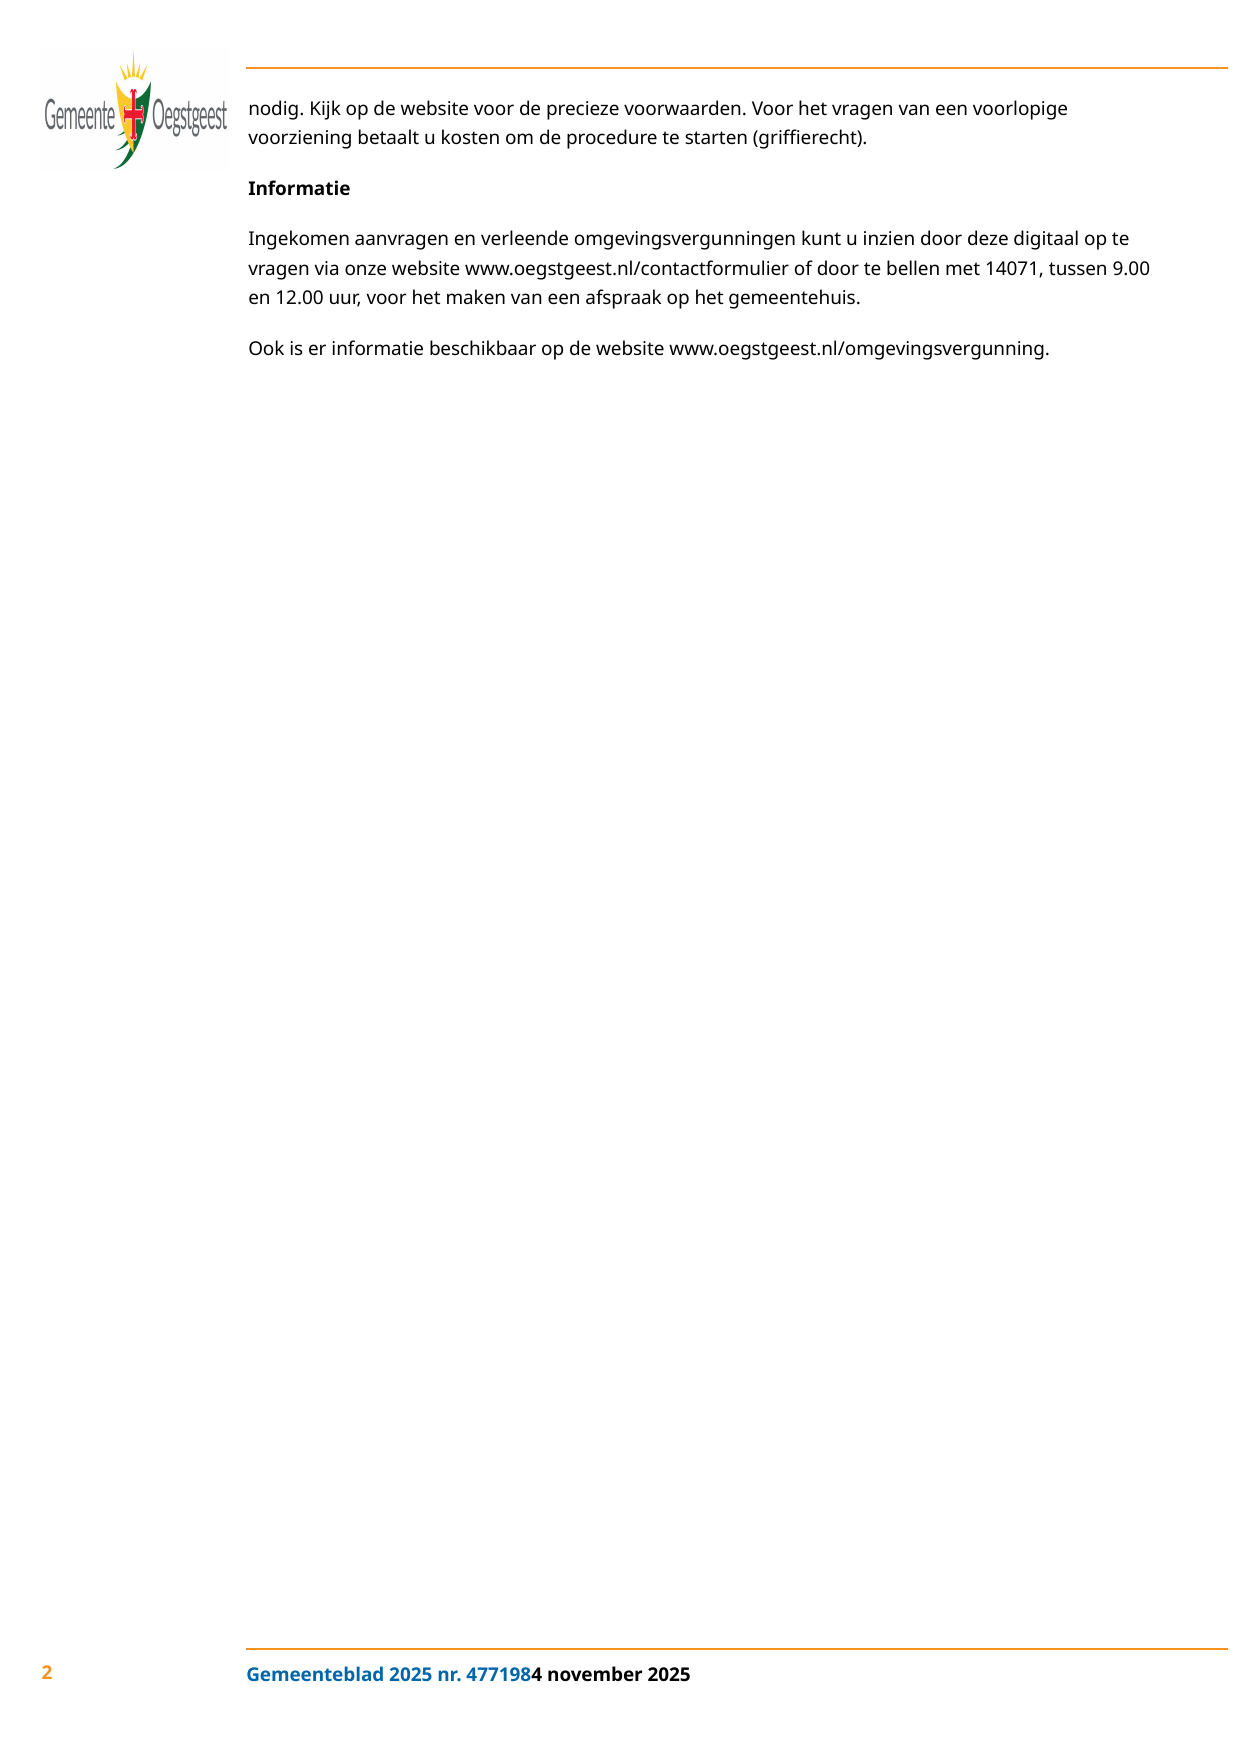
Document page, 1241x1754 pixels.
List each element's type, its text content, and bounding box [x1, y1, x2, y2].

picture [41, 47, 231, 172]
text Ook is er informatie beschikbaar op de website www.oegstgeest.nl/omgevingsvergunning. [248, 335, 1152, 361]
text nodig. Kijk op de website voor de precieze voorwaarden. Voor het vragen van een voorlopige voorziening betaalt u kosten om de procedure te starten (griffierecht). [248, 95, 1152, 150]
text Ingekomen aanvragen en verleende omgevingsvergunningen kunt u inzien door deze digitaal op te vragen via onze website www.oegstgeest.nl/contactformulier of door te bellen met 14071, tussen 9.00 en 12.00 uur, voor het maken van een afspraak op het gemeentehuis. [248, 225, 1152, 310]
text Informatie [248, 175, 1152, 201]
